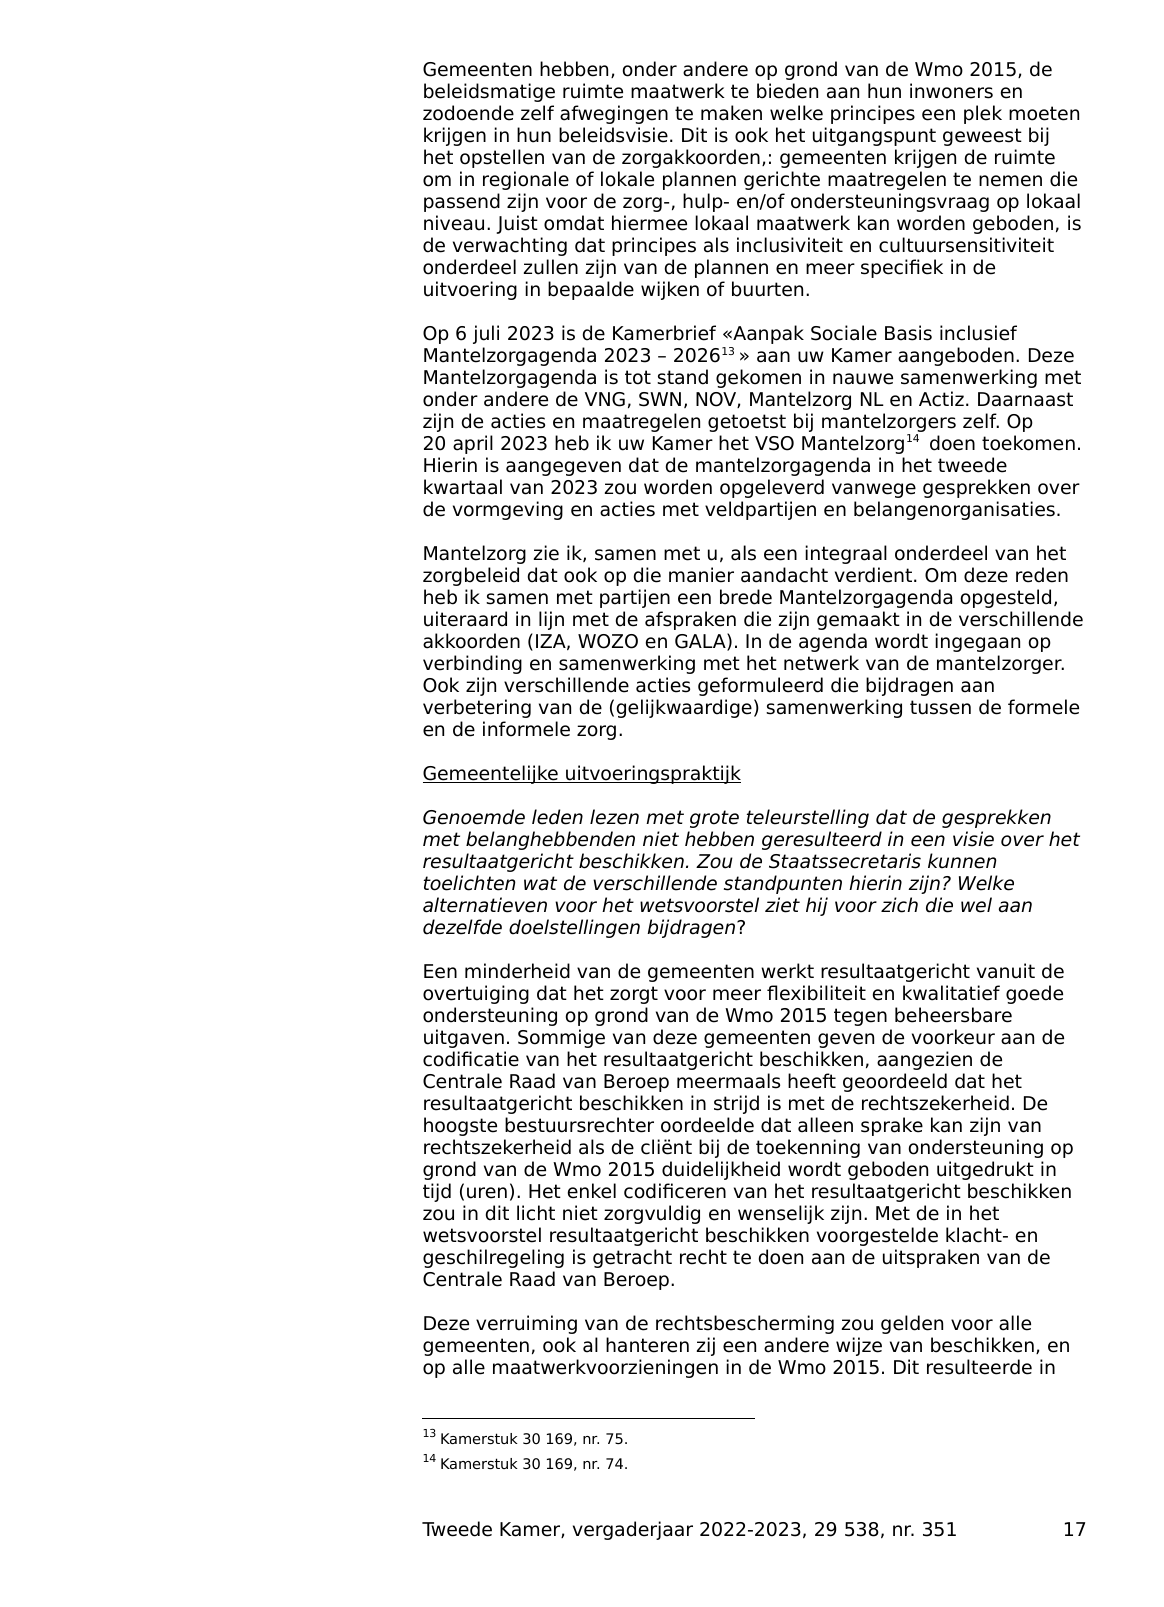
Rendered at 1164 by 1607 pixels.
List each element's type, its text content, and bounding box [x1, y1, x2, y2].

text Genoemde leden lezen met grote teleurstelling dat de gesprekken met belanghebbenden niet hebben geresulteerd in een visie over het resultaatgericht beschikken. Zou de Staatssecretaris kunnen toelichten wat de verschillende standpunten hierin zijn? Welke alternatieven voor het wetsvoorstel ziet hij voor zich die wel aan dezelfde doelstellingen bijdragen? [422, 807, 1087, 939]
text Een minderheid van de gemeenten werkt resultaatgericht vanuit de overtuiging dat het zorgt voor meer flexibiliteit en kwalitatief goede ondersteuning op grond van de Wmo 2015 tegen beheersbare uitgaven. Sommige van deze gemeenten geven de voorkeur aan de codificatie van het resultaatgericht beschikken, aangezien de Centrale Raad van Beroep meermaals heeft geoordeeld dat het resultaatgericht beschikken in strijd is met de rechtszekerheid. De hoogste bestuursrechter oordeelde dat alleen sprake kan zijn van rechtszekerheid als de cliënt bij de toekenning van ondersteuning op grond van de Wmo 2015 duidelijkheid wordt geboden uitgedrukt in tijd (uren). Het enkel codificeren van het resultaatgericht beschikken zou in dit licht niet zorgvuldig en wenselijk zijn. Met de in het wetsvoorstel resultaatgericht beschikken voorgestelde klacht- en geschilregeling is getracht recht te doen aan de uitspraken van de Centrale Raad van Beroep. [422, 961, 1087, 1291]
text Deze verruiming van de rechtsbescherming zou gelden voor alle gemeenten, ook al hanteren zij een andere wijze van beschikken, en op alle maatwerkvoorzieningen in de Wmo 2015. Dit resulteerde in [422, 1313, 1087, 1379]
text Mantelzorg zie ik, samen met u, als een integraal onderdeel van het zorgbeleid dat ook op die manier aandacht verdient. Om deze reden heb ik samen met partijen een brede Mantelzorgagenda opgesteld, uiteraard in lijn met de afspraken die zijn gemaakt in de verschillende akkoorden (IZA, WOZO en GALA). In de agenda wordt ingegaan op verbinding en samenwerking met het netwerk van de mantelzorger. Ook zijn verschillende acties geformuleerd die bijdragen aan verbetering van de (gelijkwaardige) samenwerking tussen de formele en de informele zorg. [422, 543, 1087, 741]
text Gemeenten hebben, onder andere op grond van de Wmo 2015, de beleidsmatige ruimte maatwerk te bieden aan hun inwoners en zodoende zelf afwegingen te maken welke principes een plek moeten krijgen in hun beleidsvisie. Dit is ook het uitgangspunt geweest bij het opstellen van de zorgakkoorden,: gemeenten krijgen de ruimte om in regionale of lokale plannen gerichte maatregelen te nemen die passend zijn voor de zorg-, hulp- en/of ondersteuningsvraag op lokaal niveau. Juist omdat hiermee lokaal maatwerk kan worden geboden, is de verwachting dat principes als inclusiviteit en cultuursensitiviteit onderdeel zullen zijn van de plannen en meer specifiek in de uitvoering in bepaalde wijken of buurten. [422, 59, 1087, 301]
text Op 6 juli 2023 is de Kamerbrief «Aanpak Sociale Basis inclusief Mantelzorgagenda 2023 – 2026» aan uw Kamer aangeboden. Deze Mantelzorgagenda is tot stand gekomen in nauwe samenwerking met onder andere de VNG, SWN, NOV, Mantelzorg NL en Actiz. Daarnaast zijn de acties en maatregelen getoetst bij mantelzorgers zelf. Op 20 april 2023 heb ik uw Kamer het VSO Mantelzorg doen toekomen. Hierin is aangegeven dat de mantelzorgagenda in het tweede kwartaal van 2023 zou worden opgeleverd vanwege gesprekken over de vormgeving en acties met veldpartijen en belangenorganisaties. [422, 323, 1087, 521]
text Kamerstuk 30 169, nr. 75. [422, 1427, 1087, 1449]
text Kamerstuk 30 169, nr. 74. [422, 1452, 1087, 1474]
subtitle Gemeentelijke uitvoeringspraktijk [422, 763, 1087, 785]
